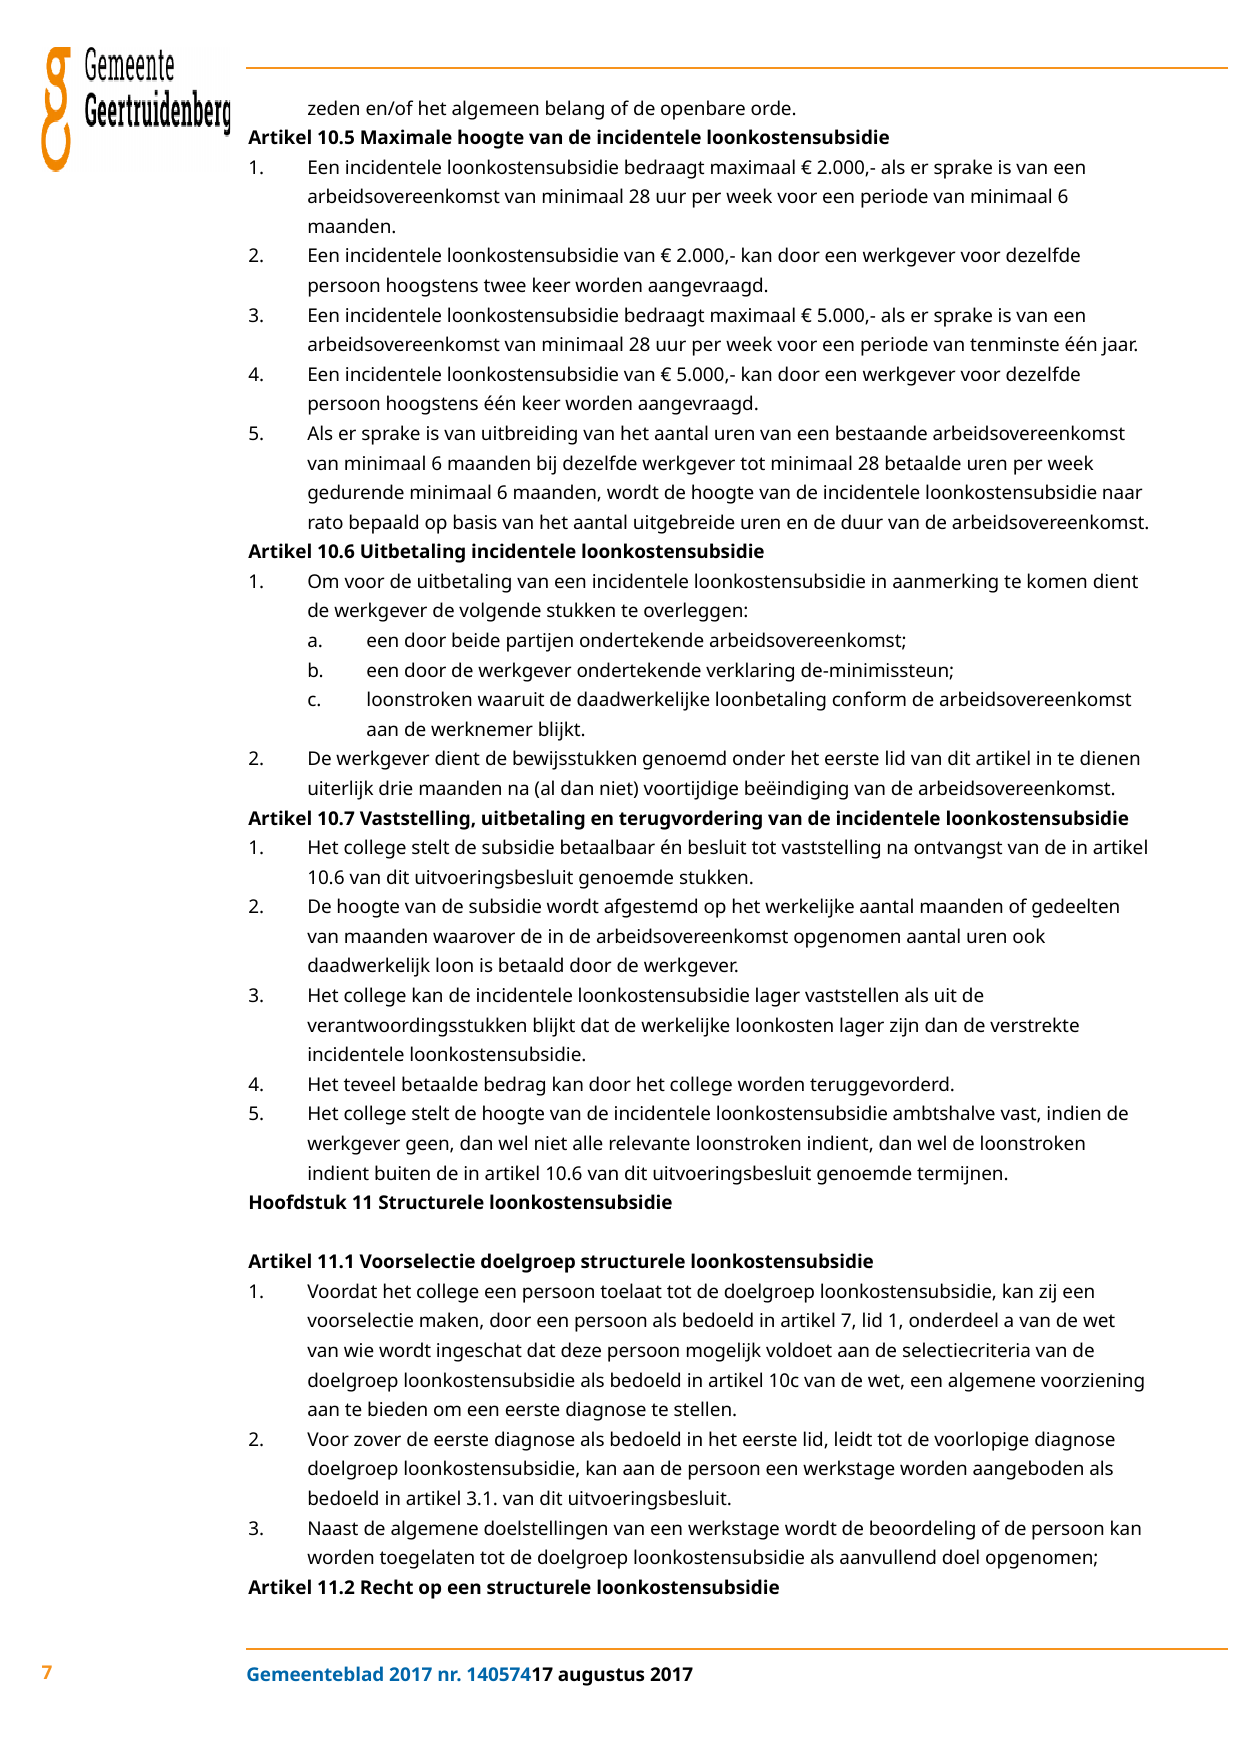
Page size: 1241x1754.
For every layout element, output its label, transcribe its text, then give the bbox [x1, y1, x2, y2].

text Hoofdstuk 11 Structurele loonkostensubsidie [248, 1189, 1152, 1215]
list De werkgever dient de bewijsstukken genoemd onder het eerste lid van dit artikel in te dienen uiterlijk drie maanden na (al dan niet) voortijdige beëindiging van de arbeidsovereenkomst. [248, 746, 1152, 801]
list Naast de algemene doelstellingen van een werkstage wordt de beoordeling of de persoon kan worden toegelaten tot de doelgroep loonkostensubsidie als aanvullend doel opgenomen; [248, 1515, 1152, 1570]
list Voor zover de eerste diagnose als bedoeld in het eerste lid, leidt tot de voorlopige diagnose doelgroep loonkostensubsidie, kan aan de persoon een werkstage worden aangeboden als bedoeld in artikel 3.1. van dit uitvoeringsbesluit. [248, 1426, 1152, 1511]
text Artikel 10.6 Uitbetaling incidentele loonkostensubsidie [248, 538, 1152, 564]
list Voordat het college een persoon toelaat tot de doelgroep loonkostensubsidie, kan zij een voorselectie maken, door een persoon als bedoeld in artikel 7, lid 1, onderdeel a van de wet van wie wordt ingeschat dat deze persoon mogelijk voldoet aan de selectiecriteria van de doelgroep loonkostensubsidie als bedoeld in artikel 10c van de wet, een algemene voorziening aan te bieden om een eerste diagnose te stellen. [248, 1278, 1152, 1422]
list een door beide partijen ondertekende arbeidsovereenkomst; [307, 627, 1152, 653]
list Het teveel betaalde bedrag kan door het college worden teruggevorderd. [248, 1071, 1152, 1097]
list Een incidentele loonkostensubsidie van € 5.000,- kan door een werkgever voor dezelfde persoon hoogstens één keer worden aangevraagd. [248, 361, 1152, 416]
list zeden en/of het algemeen belang of de openbare orde. [248, 95, 1152, 121]
list Als er sprake is van uitbreiding van het aantal uren van een bestaande arbeidsovereenkomst van minimaal 6 maanden bij dezelfde werkgever tot minimaal 28 betaalde uren per week gedurende minimaal 6 maanden, wordt de hoogte van de incidentele loonkostensubsidie naar rato bepaald op basis van het aantal uitgebreide uren en de duur van de arbeidsovereenkomst. [248, 420, 1152, 535]
list Een incidentele loonkostensubsidie bedraagt maximaal € 5.000,- als er sprake is van een arbeidsovereenkomst van minimaal 28 uur per week voor een periode van tenminste één jaar. [248, 302, 1152, 357]
picture [41, 47, 231, 172]
list loonstroken waaruit de daadwerkelijke loonbetaling conform de arbeidsovereenkomst aan de werknemer blijkt. [307, 686, 1152, 742]
text Artikel 11.1 Voorselectie doelgroep structurele loonkostensubsidie [248, 1248, 1152, 1274]
list Een incidentele loonkostensubsidie van € 2.000,- kan door een werkgever voor dezelfde persoon hoogstens twee keer worden aangevraagd. [248, 243, 1152, 298]
list Het college stelt de subsidie betaalbaar én besluit tot vaststelling na ontvangst van de in artikel 10.6 van dit uitvoeringsbesluit genoemde stukken. [248, 834, 1152, 890]
list een door de werkgever ondertekende verklaring de-minimissteun; [307, 657, 1152, 683]
list Het college kan de incidentele loonkostensubsidie lager vaststellen als uit de verantwoordingsstukken blijkt dat de werkelijke loonkosten lager zijn dan de verstrekte incidentele loonkostensubsidie. [248, 982, 1152, 1067]
list De hoogte van de subsidie wordt afgestemd op het werkelijke aantal maanden of gedeelten van maanden waarover de in de arbeidsovereenkomst opgenomen aantal uren ook daadwerkelijk loon is betaald door de werkgever. [248, 893, 1152, 978]
list Een incidentele loonkostensubsidie bedraagt maximaal € 2.000,- als er sprake is van een arbeidsovereenkomst van minimaal 28 uur per week voor een periode van minimaal 6 maanden. [248, 154, 1152, 239]
text Artikel 11.2 Recht op een structurele loonkostensubsidie [248, 1574, 1152, 1600]
text Artikel 10.5 Maximale hoogte van de incidentele loonkostensubsidie [248, 124, 1152, 150]
text Artikel 10.7 Vaststelling, uitbetaling en terugvordering van de incidentele loonkostensubsidie [248, 805, 1152, 831]
list Om voor de uitbetaling van een incidentele loonkostensubsidie in aanmerking te komen dient de werkgever de volgende stukken te overleggen: [248, 568, 1152, 623]
list Het college stelt de hoogte van de incidentele loonkostensubsidie ambtshalve vast, indien de werkgever geen, dan wel niet alle relevante loonstroken indient, dan wel de loonstroken indient buiten de in artikel 10.6 van dit uitvoeringsbesluit genoemde termijnen. [248, 1101, 1152, 1186]
